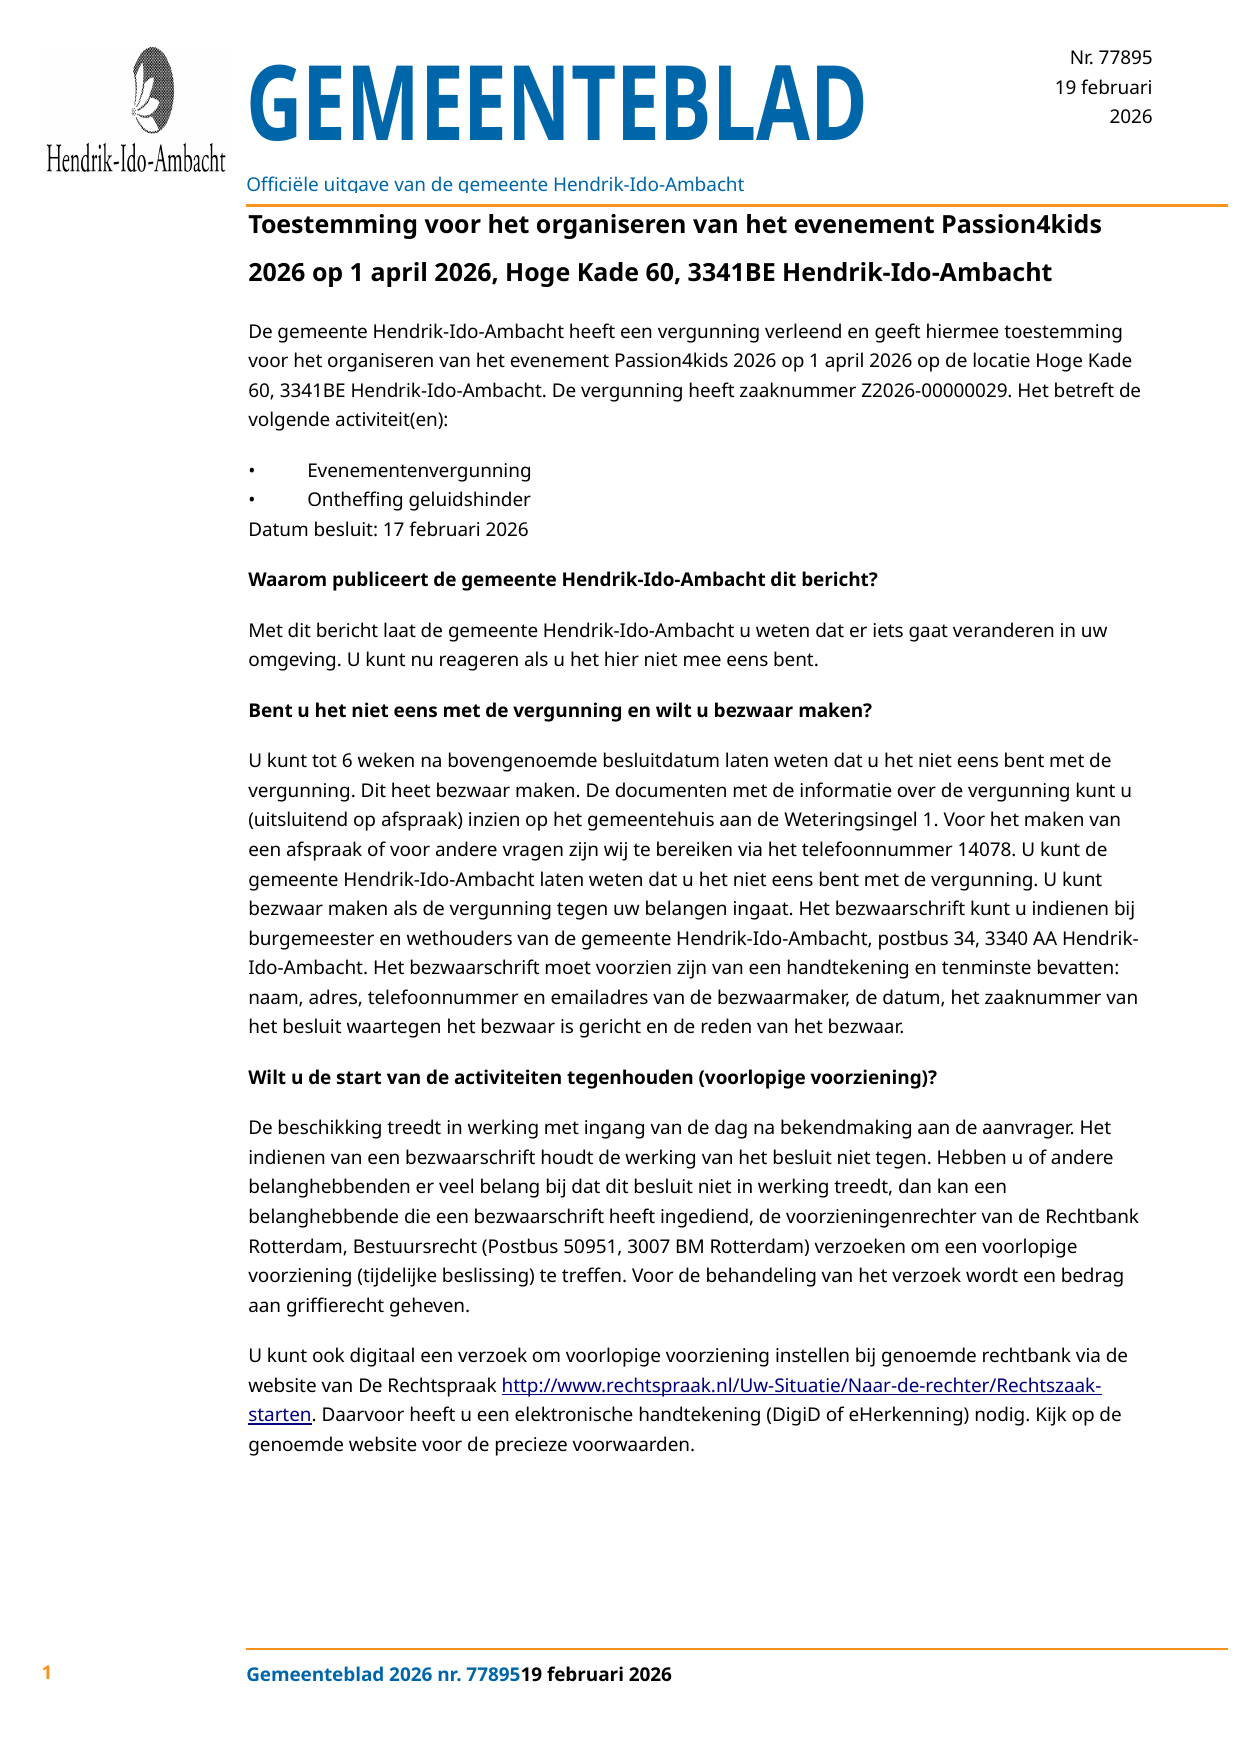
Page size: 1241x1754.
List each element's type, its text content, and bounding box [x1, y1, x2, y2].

picture [41, 47, 231, 172]
text U kunt ook digitaal een verzoek om voorlopige voorziening instellen bij genoemde rechtbank via de website van De Rechtspraak http://www.rechtspraak.nl/Uw-Situatie/Naar-de-rechter/Rechtszaak-starten. Daarvoor heeft u een elektronische handtekening (DigiD of eHerkenning) nodig. Kijk op de genoemde website voor de precieze voorwaarden. [248, 1342, 1152, 1457]
text Bent u het niet eens met de vergunning en wilt u bezwaar maken? [248, 697, 1152, 723]
text Toestemming voor het organiseren van het evenement Passion4kids 2026 op 1 april 2026, Hoge Kade 60, 3341BE Hendrik-Ido-Ambacht [248, 207, 1152, 288]
text Waarom publiceert de gemeente Hendrik-Ido-Ambacht dit bericht? [248, 567, 1152, 592]
text Met dit bericht laat de gemeente Hendrik-Ido-Ambacht u weten dat er iets gaat veranderen in uw omgeving. U kunt nu reageren als u het hier niet mee eens bent. [248, 617, 1152, 672]
text De beschikking treedt in werking met ingang van de dag na bekendmaking aan de aanvrager. Het indienen van een bezwaarschrift houdt de werking van het besluit niet tegen. Hebben u of andere belanghebbenden er veel belang bij dat dit besluit niet in werking treedt, dan kan een belanghebbende die een bezwaarschrift heeft ingediend, de voorzieningenrechter van de Rechtbank Rotterdam, Bestuursrecht (Postbus 50951, 3007 BM Rotterdam) verzoeken om een voorlopige voorziening (tijdelijke beslissing) te treffen. Voor de behandeling van het verzoek wordt een bedrag aan griffierecht geheven. [248, 1114, 1152, 1318]
text Wilt u de start van de activiteiten tegenhouden (voorlopige voorziening)? [248, 1064, 1152, 1090]
list Ontheffing geluidshinder [248, 487, 1152, 512]
text De gemeente Hendrik-Ido-Ambacht heeft een vergunning verleend en geeft hiermee toestemming voor het organiseren van het evenement Passion4kids 2026 op 1 april 2026 op de locatie Hoge Kade 60, 3341BE Hendrik-Ido-Ambacht. De vergunning heeft zaaknummer Z2026-00000029. Het betreft de volgende activiteit(en): [248, 318, 1152, 432]
text Datum besluit: 17 februari 2026 [248, 516, 1152, 542]
text U kunt tot 6 weken na bovengenoemde besluitdatum laten weten dat u het niet eens bent met de vergunning. Dit heet bezwaar maken. De documenten met de informatie over de vergunning kunt u (uitsluitend op afspraak) inzien op het gemeentehuis aan de Weteringsingel 1. Voor het maken van een afspraak of voor andere vragen zijn wij te bereiken via het telefoonnummer 14078. U kunt de gemeente Hendrik-Ido-Ambacht laten weten dat u het niet eens bent met de vergunning. U kunt bezwaar maken als de vergunning tegen uw belangen ingaat. Het bezwaarschrift kunt u indienen bij burgemeester en wethouders van de gemeente Hendrik-Ido-Ambacht, postbus 34, 3340 AA Hendrik-Ido-Ambacht. Het bezwaarschrift moet voorzien zijn van een handtekening en tenminste bevatten: naam, adres, telefoonnummer en emailadres van de bezwaarmaker, de datum, het zaaknummer van het besluit waartegen het bezwaar is gericht en de reden van het bezwaar. [248, 747, 1152, 1039]
list Evenementenvergunning [248, 457, 1152, 483]
